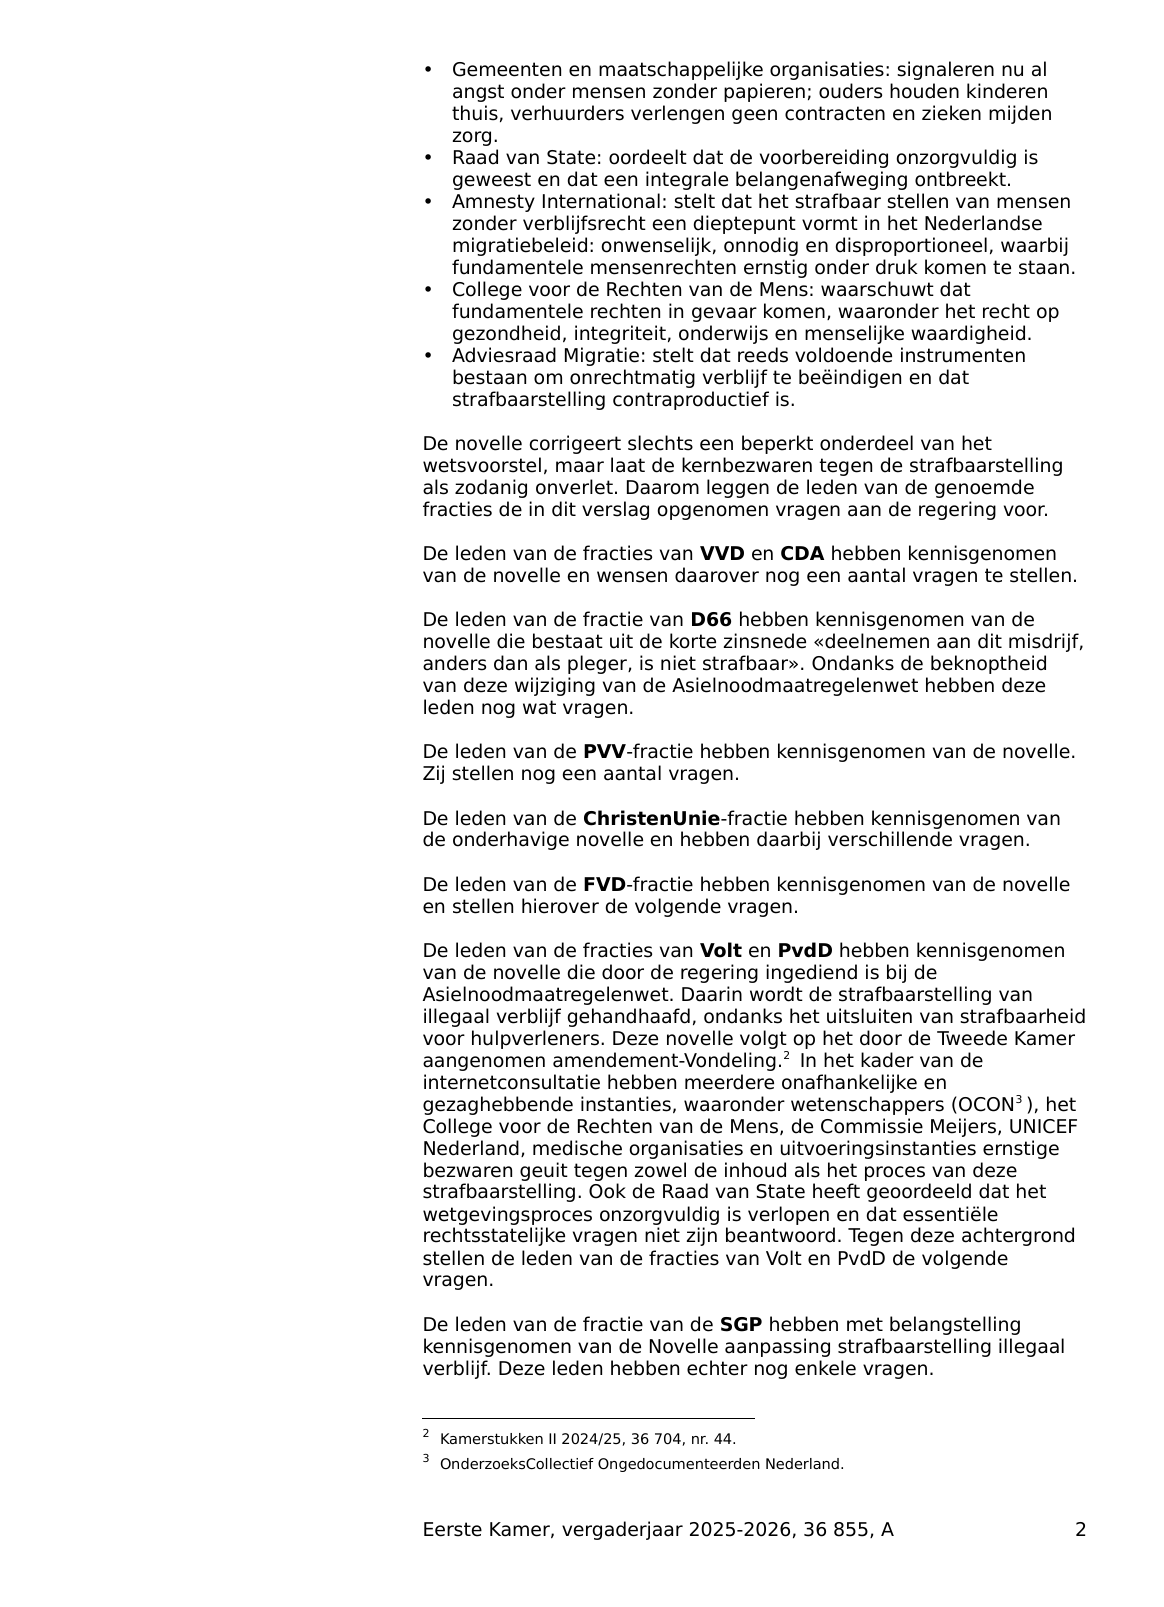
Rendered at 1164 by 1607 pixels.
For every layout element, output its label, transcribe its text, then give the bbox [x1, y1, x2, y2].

text De leden van de PVV-fractie hebben kennisgenomen van de novelle. Zij stellen nog een aantal vragen. [422, 741, 1087, 785]
text De novelle corrigeert slechts een beperkt onderdeel van het wetsvoorstel, maar laat de kernbezwaren tegen de strafbaarstelling als zodanig onverlet. Daarom leggen de leden van de genoemde fracties de in dit verslag opgenomen vragen aan de regering voor. [422, 433, 1087, 521]
text • Amnesty International: stelt dat het strafbaar stellen van mensen zonder verblijfsrecht een dieptepunt vormt in het Nederlandse migratiebeleid: onwenselijk, onnodig en disproportioneel, waarbij fundamentele mensenrechten ernstig onder druk komen te staan. [422, 191, 1087, 279]
text OnderzoeksCollectief Ongedocumenteerden Nederland. [422, 1452, 1087, 1474]
text • Gemeenten en maatschappelijke organisaties: signaleren nu al angst onder mensen zonder papieren; ouders houden kinderen thuis, verhuurders verlengen geen contracten en zieken mijden zorg. [422, 59, 1087, 147]
text De leden van de fractie van de SGP hebben met belangstelling kennisgenomen van de Novelle aanpassing strafbaarstelling illegaal verblijf. Deze leden hebben echter nog enkele vragen. [422, 1313, 1087, 1379]
text De leden van de fracties van VVD en CDA hebben kennisgenomen van de novelle en wensen daarover nog een aantal vragen te stellen. [422, 543, 1087, 587]
text De leden van de ChristenUnie-fractie hebben kennisgenomen van de onderhavige novelle en hebben daarbij verschillende vragen. [422, 807, 1087, 851]
text • College voor de Rechten van de Mens: waarschuwt dat fundamentele rechten in gevaar komen, waaronder het recht op gezondheid, integriteit, onderwijs en menselijke waardigheid. [422, 279, 1087, 345]
text • Raad van State: oordeelt dat de voorbereiding onzorgvuldig is geweest en dat een integrale belangenafweging ontbreekt. [422, 147, 1087, 191]
text De leden van de FVD-fractie hebben kennisgenomen van de novelle en stellen hierover de volgende vragen. [422, 873, 1087, 917]
text • Adviesraad Migratie: stelt dat reeds voldoende instrumenten bestaan om onrechtmatig verblijf te beëindigen en dat strafbaarstelling contraproductief is. [422, 345, 1087, 411]
text Kamerstukken II 2024/25, 36 704, nr. 44. [422, 1427, 1087, 1449]
text De leden van de fracties van Volt en PvdD hebben kennisgenomen van de novelle die door de regering ingediend is bij de Asielnoodmaatregelenwet. Daarin wordt de strafbaarstelling van illegaal verblijf gehandhaafd, ondanks het uitsluiten van strafbaarheid voor hulpverleners. Deze novelle volgt op het door de Tweede Kamer aangenomen amendement-Vondeling. In het kader van de internetconsultatie hebben meerdere onafhankelijke en gezaghebbende instanties, waaronder wetenschappers (OCON), het College voor de Rechten van de Mens, de Commissie Meijers, UNICEF Nederland, medische organisaties en uitvoeringsinstanties ernstige bezwaren geuit tegen zowel de inhoud als het proces van deze strafbaarstelling. Ook de Raad van State heeft geoordeeld dat het wetgevingsproces onzorgvuldig is verlopen en dat essentiële rechtsstatelijke vragen niet zijn beantwoord. Tegen deze achtergrond stellen de leden van de fracties van Volt en PvdD de volgende vragen. [422, 940, 1087, 1291]
text De leden van de fractie van D66 hebben kennisgenomen van de novelle die bestaat uit de korte zinsnede «deelnemen aan dit misdrijf, anders dan als pleger, is niet strafbaar». Ondanks de beknoptheid van deze wijziging van de Asielnoodmaatregelenwet hebben deze leden nog wat vragen. [422, 609, 1087, 719]
